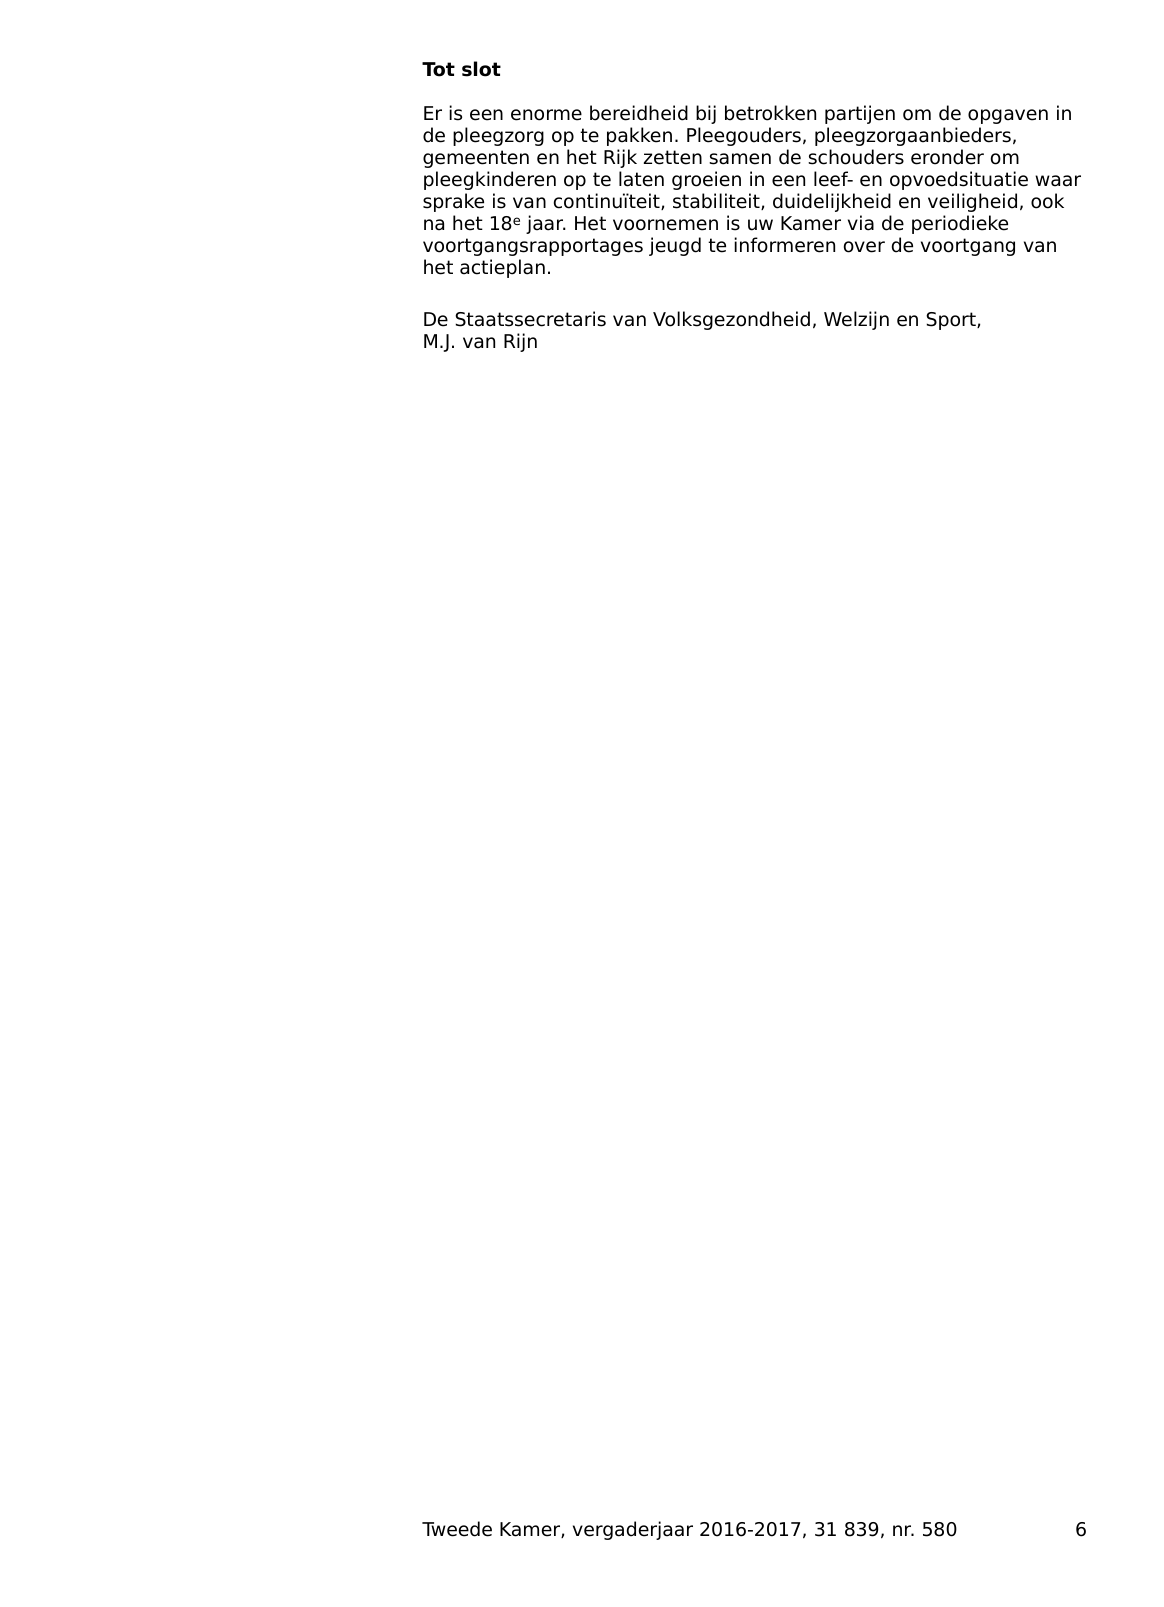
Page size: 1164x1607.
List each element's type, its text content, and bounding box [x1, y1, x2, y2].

text De Staatssecretaris van Volksgezondheid, Welzijn en Sport, M.J. van Rijn [422, 309, 1087, 353]
text Er is een enorme bereidheid bij betrokken partijen om de opgaven in de pleegzorg op te pakken. Pleegouders, pleegzorgaanbieders, gemeenten en het Rijk zetten samen de schouders eronder om pleegkinderen op te laten groeien in een leef- en opvoedsituatie waar sprake is van continuïteit, stabiliteit, duidelijkheid en veiligheid, ook na het 18e jaar. Het voornemen is uw Kamer via de periodieke voortgangsrapportages jeugd te informeren over de voortgang van het actieplan. [422, 103, 1087, 279]
subtitle Tot slot [422, 59, 1087, 81]
